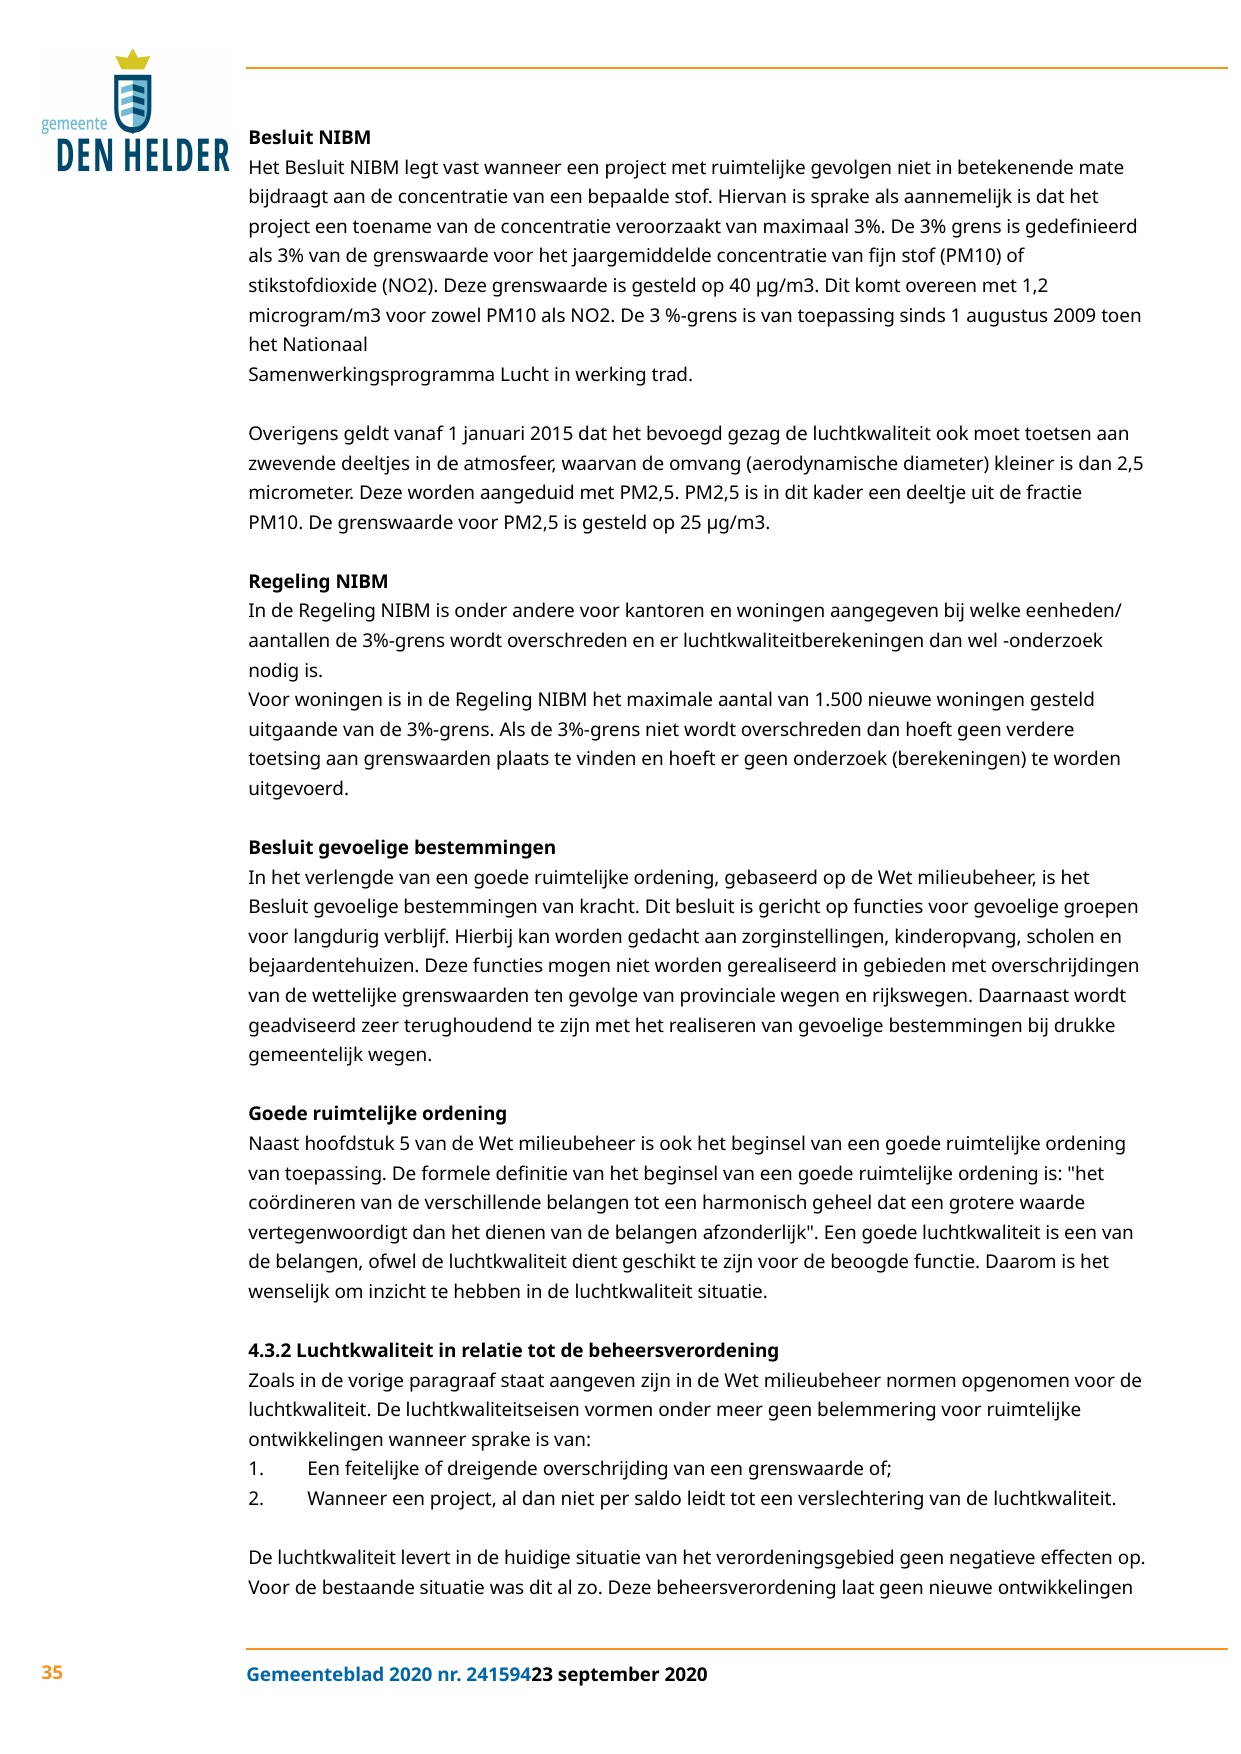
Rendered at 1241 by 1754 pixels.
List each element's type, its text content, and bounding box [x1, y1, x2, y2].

text In de Regeling NIBM is onder andere voor kantoren en woningen aangegeven bij welke eenheden/ aantallen de 3%-grens wordt overschreden en er luchtkwaliteitberekeningen dan wel -onderzoek nodig is. [248, 598, 1152, 683]
picture [41, 47, 231, 172]
text Regeling NIBM [248, 568, 1152, 594]
text De luchtkwaliteit levert in de huidige situatie van het verordeningsgebied geen negatieve effecten op. Voor de bestaande situatie was dit al zo. Deze beheersverordening laat geen nieuwe ontwikkelingen [248, 1544, 1152, 1600]
list Een feitelijke of dreigende overschrijding van een grenswaarde of; [248, 1456, 1152, 1481]
text In het verlengde van een goede ruimtelijke ordening, gebaseerd op de Wet milieubeheer, is het Besluit gevoelige bestemmingen van kracht. Dit besluit is gericht op functies voor gevoelige groepen voor langdurig verblijf. Hierbij kan worden gedacht aan zorginstellingen, kinderopvang, scholen en [248, 864, 1152, 949]
list Wanneer een project, al dan niet per saldo leidt tot een verslechtering van de luchtkwaliteit. [248, 1485, 1152, 1511]
text Naast hoofdstuk 5 van de Wet milieubeheer is ook het beginsel van een goede ruimtelijke ordening van toepassing. De formele definitie van het beginsel van een goede ruimtelijke ordening is: "het coördineren van de verschillende belangen tot een harmonisch geheel dat een grotere waarde [248, 1130, 1152, 1215]
text PM10. De grenswaarde voor PM2,5 is gesteld op 25 μg/m3. [248, 509, 1152, 535]
picture [130, 157, 135, 172]
picture [182, 144, 187, 165]
picture [63, 144, 68, 165]
text Besluit NIBM [248, 124, 1152, 150]
text vertegenwoordigt dan het dienen van de belangen afzonderlijk". Een goede luchtkwaliteit is een van de belangen, ofwel de luchtkwaliteit dient geschikt te zijn voor de beoogde functie. Daarom is het wenselijk om inzicht te hebben in de luchtkwaliteit situatie. [248, 1219, 1152, 1304]
text Besluit gevoelige bestemmingen [248, 834, 1152, 860]
text Overigens geldt vanaf 1 januari 2015 dat het bevoegd gezag de luchtkwaliteit ook moet toetsen aan zwevende deeltjes in de atmosfeer, waarvan de omvang (aerodynamische diameter) kleiner is dan 2,5 micrometer. Deze worden aangeduid met PM2,5. PM2,5 is in dit kader een deeltje uit de fractie [248, 420, 1152, 505]
text 4.3.2 Luchtkwaliteit in relatie tot de beheersverordening [248, 1337, 1152, 1363]
text Zoals in de vorige paragraaf staat aangeven zijn in de Wet milieubeheer normen opgenomen voor de luchtkwaliteit. De luchtkwaliteitseisen vormen onder meer geen belemmering voor ruimtelijke ontwikkelingen wanneer sprake is van: [248, 1367, 1152, 1452]
picture [100, 154, 106, 172]
text Samenwerkingsprogramma Lucht in werking trad. [248, 361, 1152, 387]
text Het Besluit NIBM legt vast wanneer een project met ruimtelijke gevolgen niet in betekenende mate bijdraagt aan de concentratie van een bepaalde stof. Hiervan is sprake als aannemelijk is dat het project een toename van de concentratie veroorzaakt van maximaal 3%. De 3% grens is gedefinieerd als 3% van de grenswaarde voor het jaargemiddelde concentratie van fijn stof (PM10) of stikstofdioxide (NO2). Deze grenswaarde is gesteld op 40 μg/m3. Dit komt overeen met 1,2 microgram/m3 voor zowel PM10 als NO2. De 3 %-grens is van toepassing sinds 1 augustus 2009 toen het Nationaal [248, 154, 1152, 357]
text bejaardentehuizen. Deze functies mogen niet worden gerealiseerd in gebieden met overschrijdingen van de wettelijke grenswaarden ten gevolge van provinciale wegen en rijkswegen. Daarnaast wordt geadviseerd zeer terughoudend te zijn met het realiseren van gevoelige bestemmingen bij drukke gemeentelijk wegen. [248, 953, 1152, 1067]
picture [220, 160, 224, 172]
text Voor woningen is in de Regeling NIBM het maximale aantal van 1.500 nieuwe woningen gesteld uitgaande van de 3%-grens. Als de 3%-grens niet wordt overschreden dan hoeft geen verdere toetsing aan grenswaarden plaats te vinden en hoeft er geen onderzoek (berekeningen) te worden uitgevoerd. [248, 686, 1152, 801]
text Goede ruimtelijke ordening [248, 1101, 1152, 1126]
